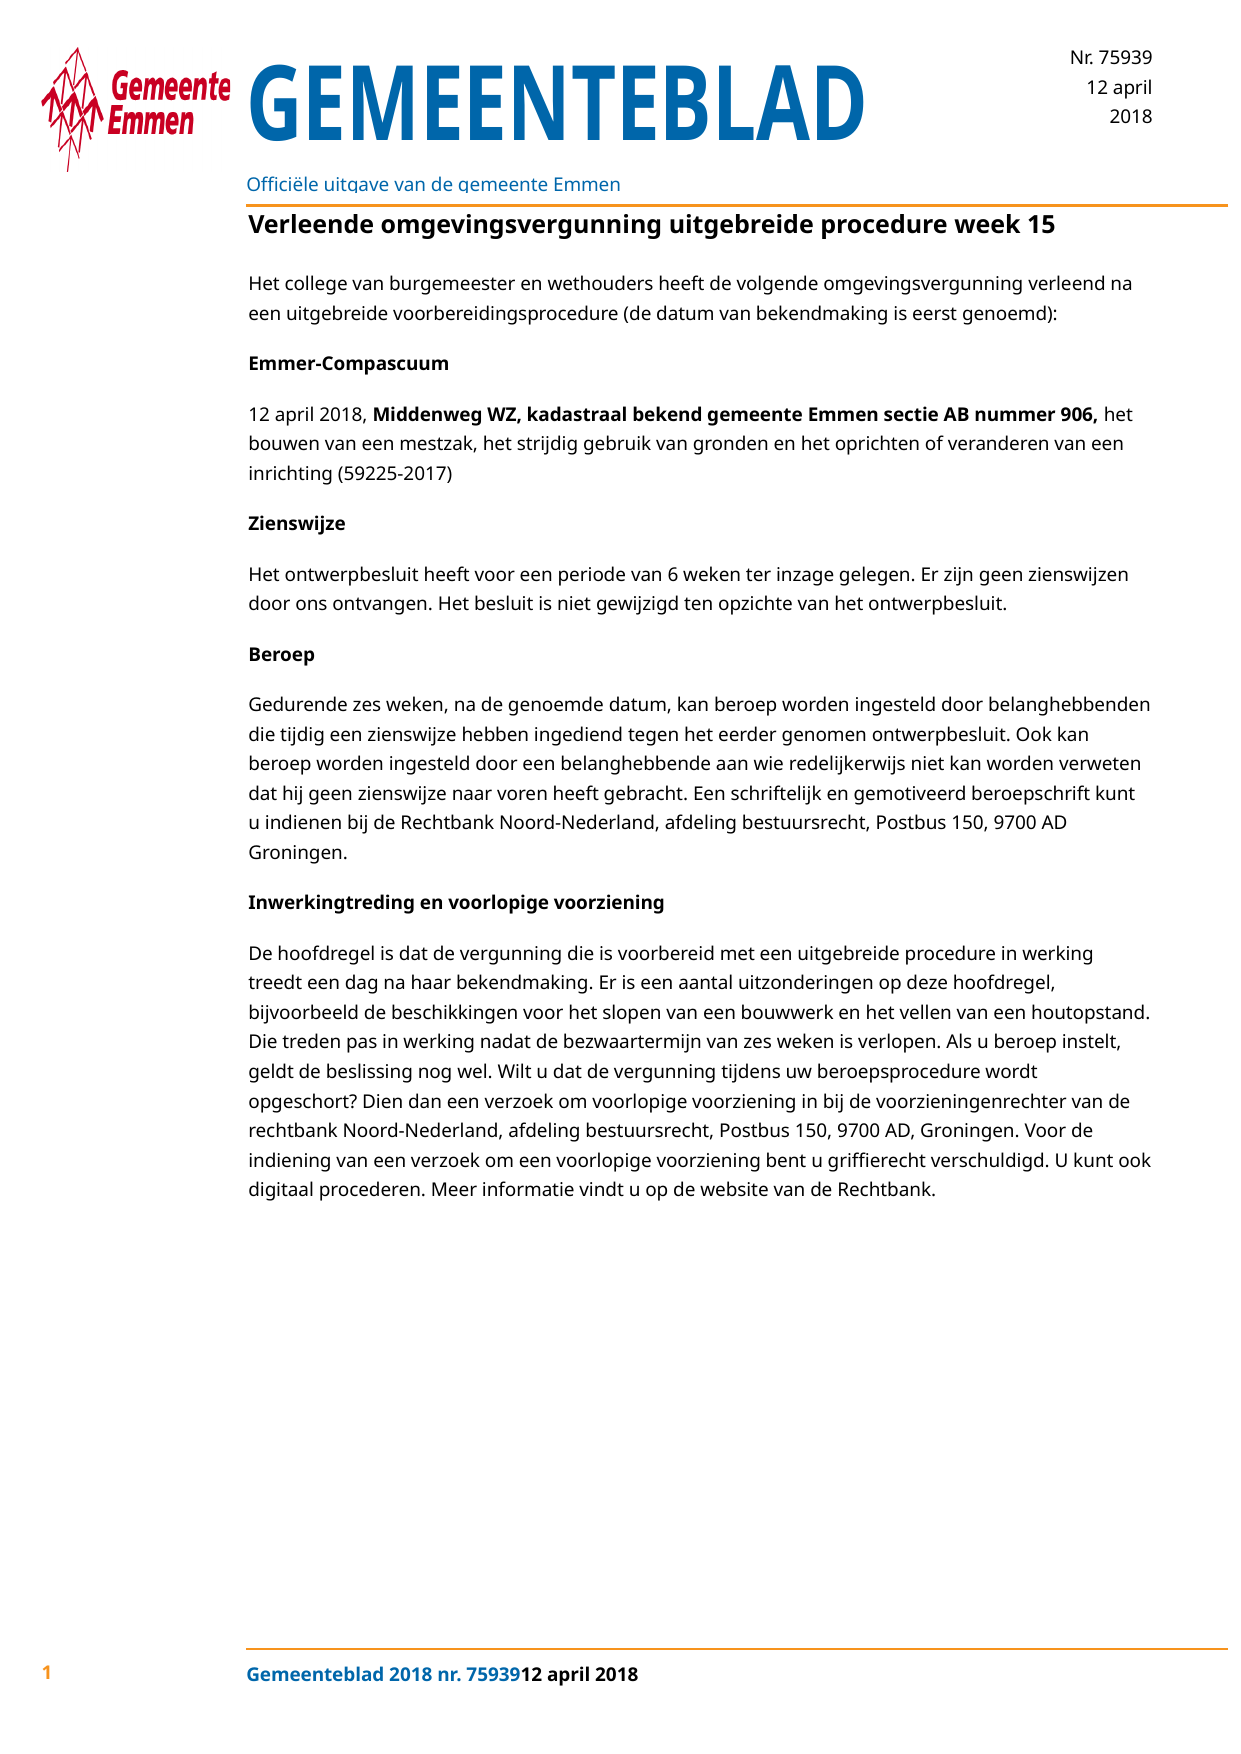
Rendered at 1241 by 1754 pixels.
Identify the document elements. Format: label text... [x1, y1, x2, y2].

text De hoofdregel is dat de vergunning die is voorbereid met een uitgebreide procedure in werking treedt een dag na haar bekendmaking. Er is een aantal uitzonderingen op deze hoofdregel, bijvoorbeeld de beschikkingen voor het slopen van een bouwwerk en het vellen van een houtopstand. Die treden pas in werking nadat de bezwaartermijn van zes weken is verlopen. Als u beroep instelt, geldt de beslissing nog wel. Wilt u dat de vergunning tijdens uw beroepsprocedure wordt opgeschort? Dien dan een verzoek om voorlopige voorziening in bij de voorzieningenrechter van de rechtbank Noord-Nederland, afdeling bestuursrecht, Postbus 150, 9700 AD, Groningen. Voor de indiening van een verzoek om een voorlopige voorziening bent u griffierecht verschuldigd. U kunt ook digitaal procederen. Meer informatie vindt u op de website van de Rechtbank. [248, 940, 1152, 1202]
text Emmer-Compascuum [248, 350, 1152, 376]
text Het college van burgemeester en wethouders heeft de volgende omgevingsvergunning verleend na een uitgebreide voorbereidingsprocedure (de datum van bekendmaking is eerst genoemd): [248, 270, 1152, 326]
text Beroep [248, 641, 1152, 666]
text Inwerkingtreding en voorlopige voorziening [248, 889, 1152, 915]
text Het ontwerpbesluit heeft voor een periode van 6 weken ter inzage gelegen. Er zijn geen zienswijzen door ons ontvangen. Het besluit is niet gewijzigd ten opzichte van het ontwerpbesluit. [248, 561, 1152, 616]
text 12 april 2018, Middenweg WZ, kadastraal bekend gemeente Emmen sectie AB nummer 906, het bouwen van een mestzak, het strijdig gebruik van gronden en het oprichten of veranderen van een inrichting (59225-2017) [248, 401, 1152, 486]
text Zienswijze [248, 510, 1152, 536]
picture [41, 47, 231, 172]
text Verleende omgevingsvergunning uitgebreide procedure week 15 [248, 207, 1152, 241]
text Gedurende zes weken, na de genoemde datum, kan beroep worden ingesteld door belanghebbenden die tijdig een zienswijze hebben ingediend tegen het eerder genomen ontwerpbesluit. Ook kan beroep worden ingesteld door een belanghebbende aan wie redelijkerwijs niet kan worden verweten dat hij geen zienswijze naar voren heeft gebracht. Een schriftelijk en gemotiveerd beroepschrift kunt u indienen bij de Rechtbank Noord-Nederland, afdeling bestuursrecht, Postbus 150, 9700 AD Groningen. [248, 691, 1152, 865]
